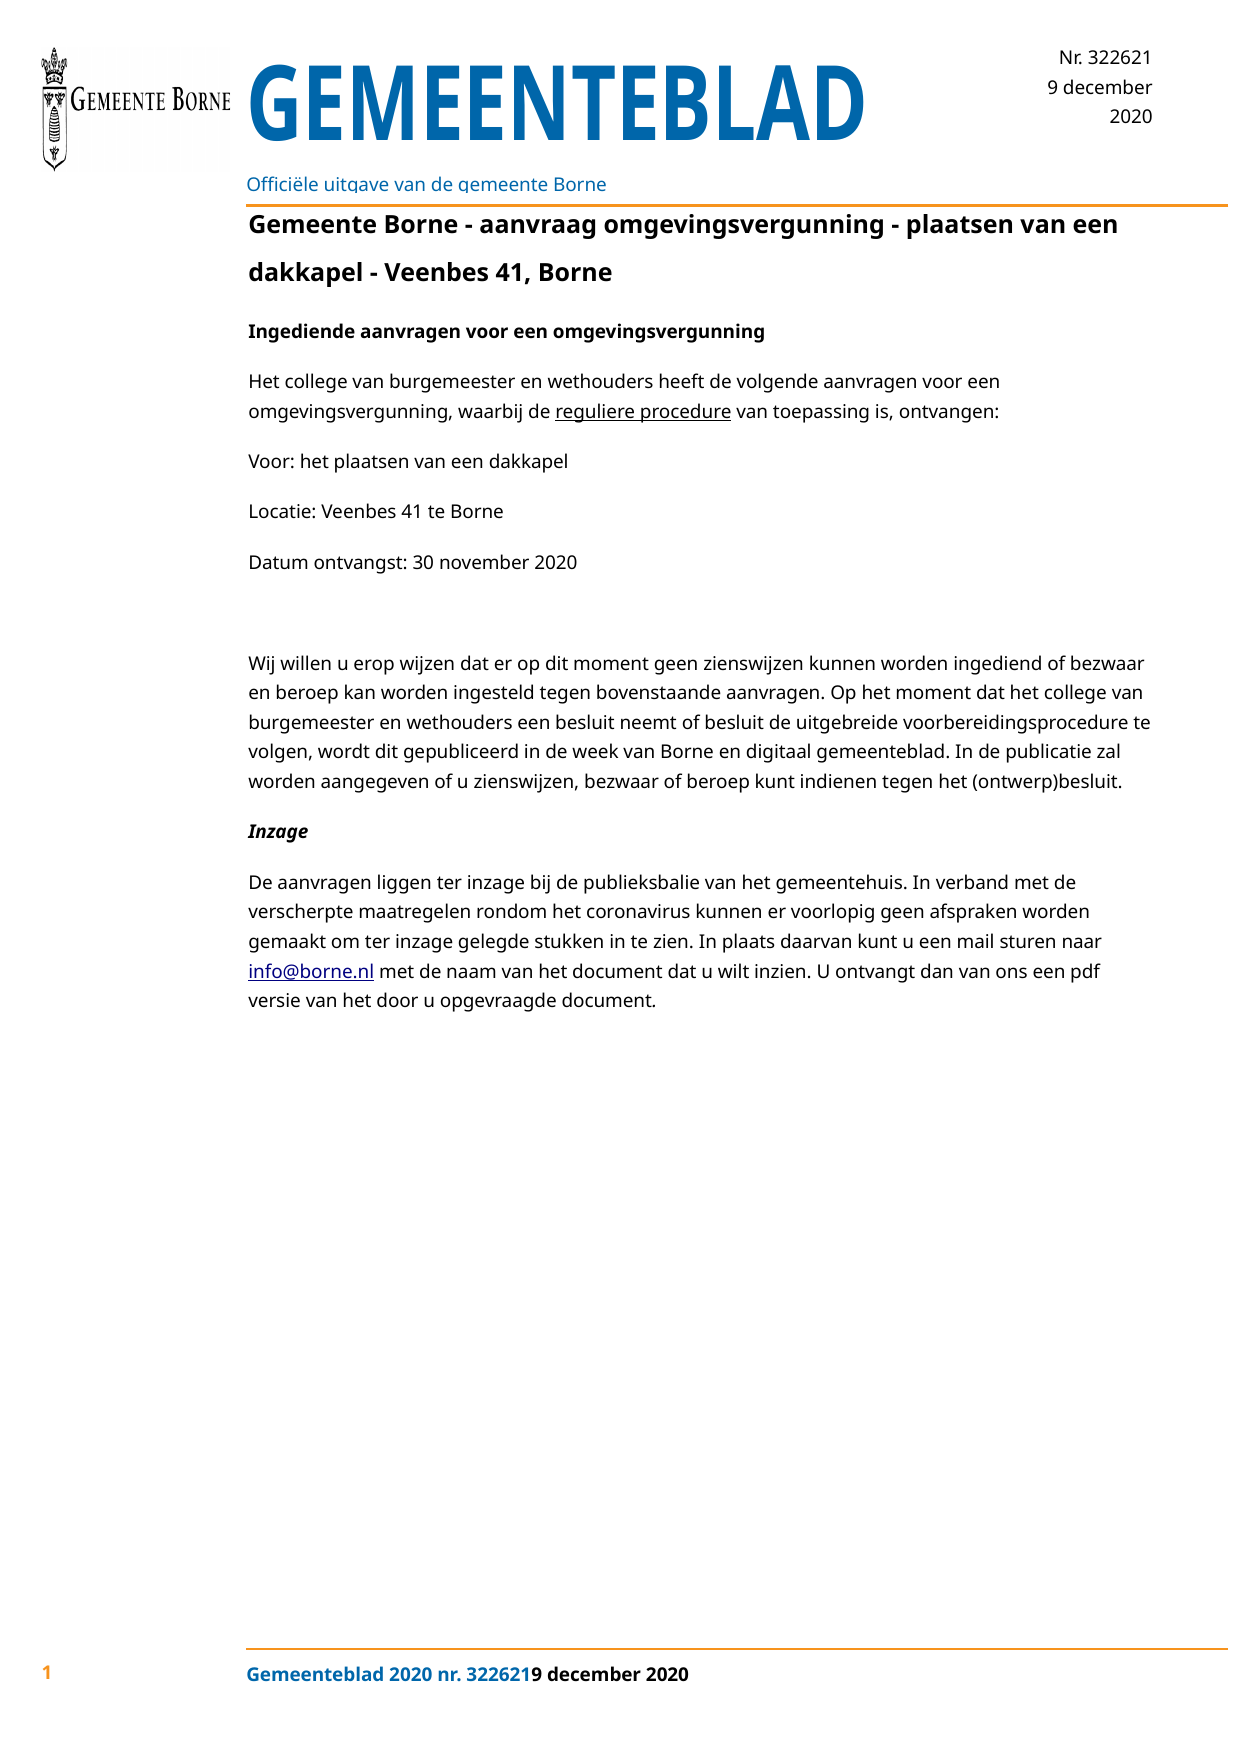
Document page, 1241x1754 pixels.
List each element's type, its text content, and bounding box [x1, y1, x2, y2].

text Inzage [248, 819, 1152, 844]
text Locatie: Veenbes 41 te Borne [248, 499, 1152, 524]
text Ingediende aanvragen voor een omgevingsvergunning [248, 318, 1152, 344]
text Wij willen u erop wijzen dat er op dit moment geen zienswijzen kunnen worden ingediend of bezwaar en beroep kan worden ingesteld tegen bovenstaande aanvragen. Op het moment dat het college van burgemeester en wethouders een besluit neemt of besluit de uitgebreide voorbereidingsprocedure te volgen, wordt dit gepubliceerd in de week van Borne en digitaal gemeenteblad. In de publicatie zal worden aangegeven of u zienswijzen, bezwaar of beroep kunt indienen tegen het (ontwerp)besluit. [248, 650, 1152, 794]
text Het college van burgemeester en wethouders heeft de volgende aanvragen voor een omgevingsvergunning, waarbij de reguliere procedure van toepassing is, ontvangen: [248, 368, 1152, 424]
text Voor: het plaatsen van een dakkapel [248, 448, 1152, 474]
text De aanvragen liggen ter inzage bij de publieksbalie van het gemeentehuis. In verband met de verscherpte maatregelen rondom het coronavirus kunnen er voorlopig geen afspraken worden gemaakt om ter inzage gelegde stukken in te zien. In plaats daarvan kunt u een mail sturen naar info@borne.nl met de naam van het document dat u wilt inzien. U ontvangt dan van ons een pdf versie van het door u opgevraagde document. [248, 869, 1152, 1013]
text Datum ontvangst: 30 november 2020 [248, 549, 1152, 575]
text Gemeente Borne - aanvraag omgevingsvergunning - plaatsen van een dakkapel - Veenbes 41, Borne [248, 207, 1152, 288]
picture [41, 47, 231, 172]
